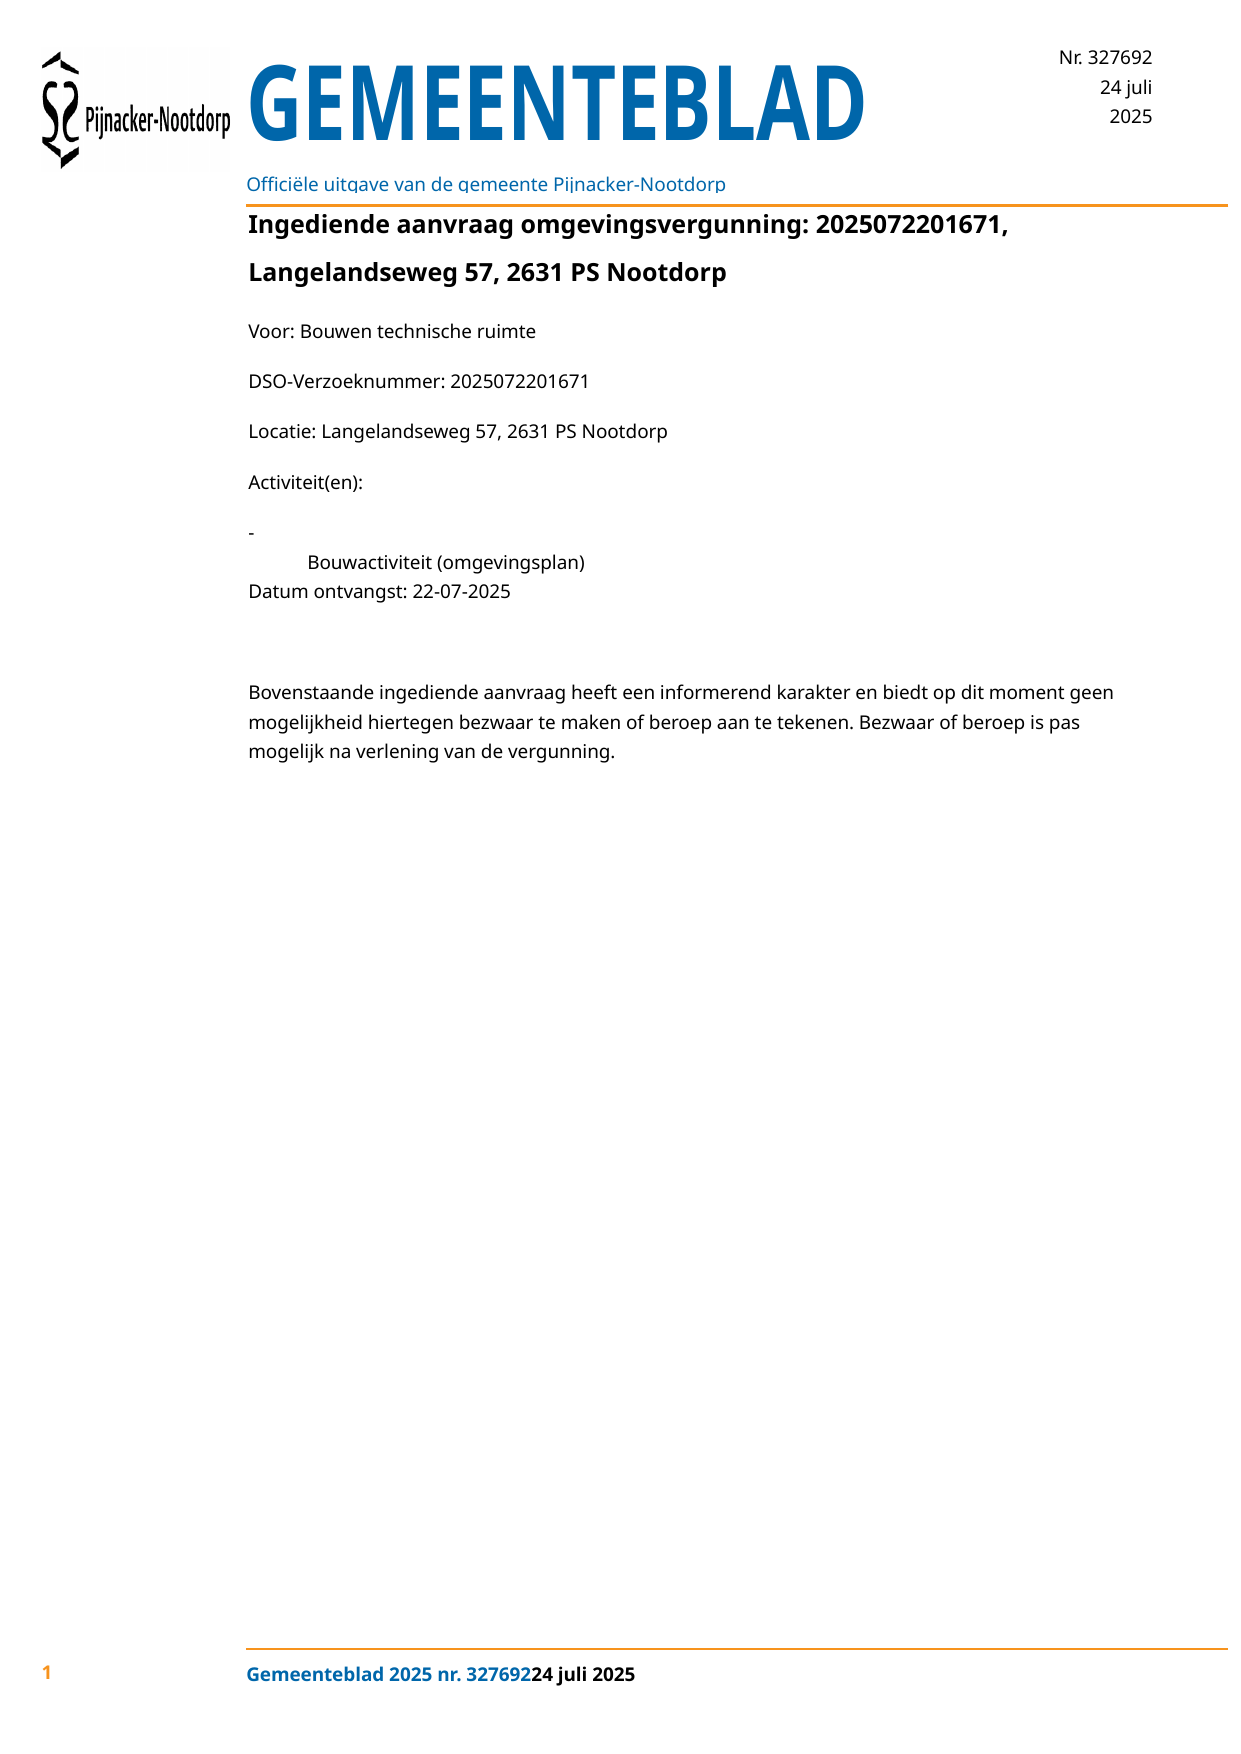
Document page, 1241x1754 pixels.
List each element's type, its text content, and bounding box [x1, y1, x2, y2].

text Locatie: Langelandseweg 57, 2631 PS Nootdorp [248, 419, 1152, 444]
text Activiteit(en): [248, 469, 1152, 495]
text Voor: Bouwen technische ruimte [248, 318, 1152, 344]
text Bovenstaande ingediende aanvraag heeft een informerend karakter en biedt op dit moment geen mogelijkheid hiertegen bezwaar te maken of beroep aan te tekenen. Bezwaar of beroep is pas mogelijk na verlening van de vergunning. [248, 679, 1152, 764]
text DSO-Verzoeknummer: 2025072201671 [248, 368, 1152, 394]
text Datum ontvangst: 22-07-2025 [248, 579, 1152, 604]
text Ingediende aanvraag omgevingsvergunning: 2025072201671, Langelandseweg 57, 2631 PS Nootdorp [248, 207, 1152, 288]
picture [41, 47, 231, 172]
list Bouwactiviteit (omgevingsplan) [248, 549, 1152, 575]
